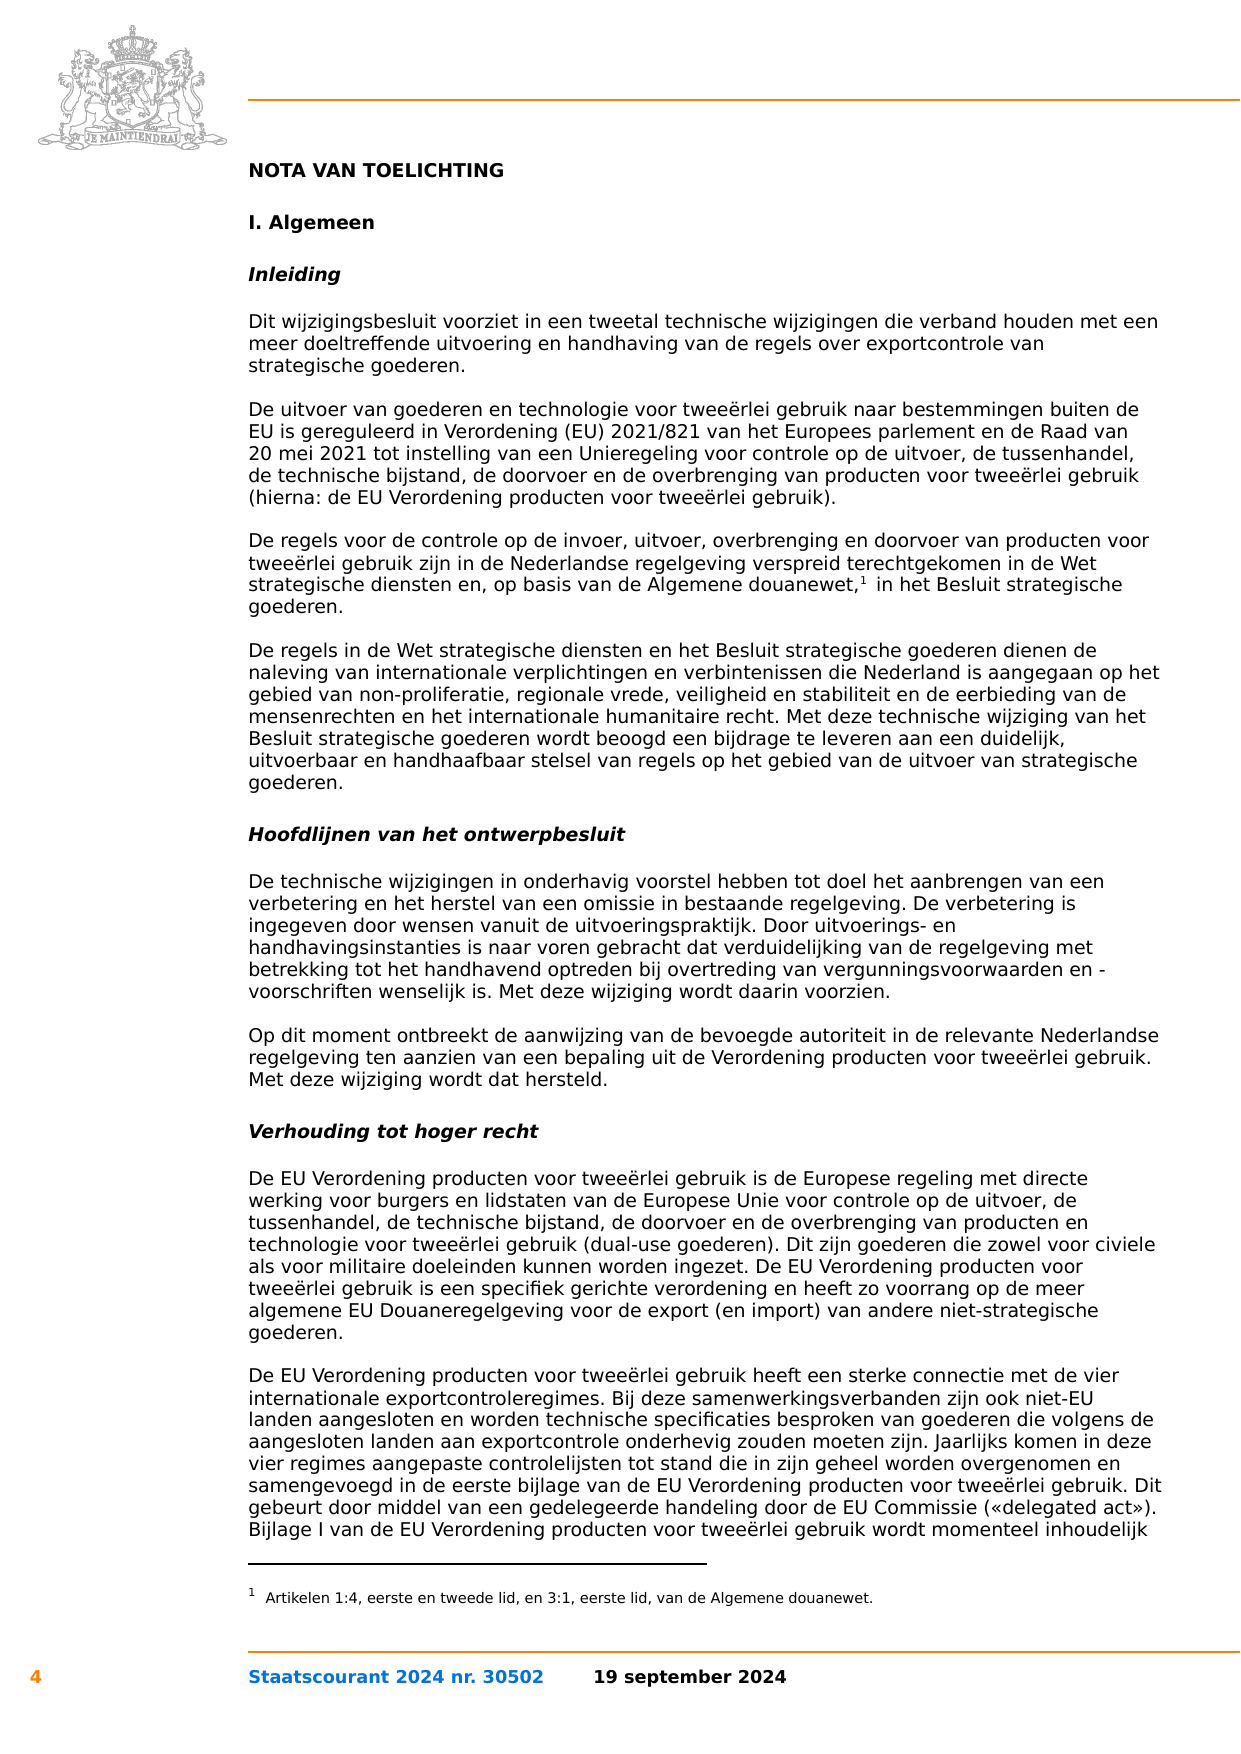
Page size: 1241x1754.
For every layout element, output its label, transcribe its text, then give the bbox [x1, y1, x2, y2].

subtitle Hoofdlijnen van het ontwerpbesluit [248, 824, 1163, 846]
text De EU Verordening producten voor tweeërlei gebruik heeft een sterke connectie met de vier internationale exportcontroleregimes. Bij deze samenwerkingsverbanden zijn ook niet-EU landen aangesloten en worden technische specificaties besproken van goederen die volgens de aangesloten landen aan exportcontrole onderhevig zouden moeten zijn. Jaarlijks komen in deze vier regimes aangepaste controlelijsten tot stand die in zijn geheel worden overgenomen en samengevoegd in de eerste bijlage van de EU Verordening producten voor tweeërlei gebruik. Dit gebeurt door middel van een gedelegeerde handeling door de EU Commissie («delegated act»). Bijlage I van de EU Verordening producten voor tweeërlei gebruik wordt momenteel inhoudelijk [248, 1365, 1163, 1541]
text De EU Verordening producten voor tweeërlei gebruik is de Europese regeling met directe werking voor burgers en lidstaten van de Europese Unie voor controle op de uitvoer, de tussenhandel, de technische bijstand, de doorvoer en de overbrenging van producten en technologie voor tweeërlei gebruik (dual-use goederen). Dit zijn goederen die zowel voor civiele als voor militaire doeleinden kunnen worden ingezet. De EU Verordening producten voor tweeërlei gebruik is een specifiek gerichte verordening en heeft zo voorrang op de meer algemene EU Douaneregelgeving voor de export (en import) van andere niet-strategische goederen. [248, 1168, 1163, 1343]
text De technische wijzigingen in onderhavig voorstel hebben tot doel het aanbrengen van een verbetering en het herstel van een omissie in bestaande regelgeving. De verbetering is ingegeven door wensen vanuit de uitvoeringspraktijk. Door uitvoerings- en handhavingsinstanties is naar voren gebracht dat verduidelijking van de regelgeving met betrekking tot het handhavend optreden bij overtreding van vergunningsvoorwaarden en -voorschriften wenselijk is. Met deze wijziging wordt daarin voorzien. [248, 871, 1163, 1003]
text De regels in de Wet strategische diensten en het Besluit strategische goederen dienen de naleving van internationale verplichtingen en verbintenissen die Nederland is aangegaan op het gebied van non-proliferatie, regionale vrede, veiligheid en stabiliteit en de eerbieding van de mensenrechten en het internationale humanitaire recht. Met deze technische wijziging van het Besluit strategische goederen wordt beoogd een bijdrage te leveren aan een duidelijk, uitvoerbaar en handhaafbaar stelsel van regels op het gebied van de uitvoer van strategische goederen. [248, 640, 1163, 794]
subtitle NOTA VAN TOELICHTING [248, 160, 1163, 182]
text Dit wijzigingsbesluit voorziet in een tweetal technische wijzigingen die verband houden met een meer doeltreffende uitvoering en handhaving van de regels over exportcontrole van strategische goederen. [248, 311, 1163, 377]
text De uitvoer van goederen en technologie voor tweeërlei gebruik naar bestemmingen buiten de EU is gereguleerd in Verordening (EU) 2021/821 van het Europees parlement en de Raad van 20 mei 2021 tot instelling van een Unieregeling voor controle op de uitvoer, de tussenhandel, de technische bijstand, de doorvoer en de overbrenging van producten voor tweeërlei gebruik (hierna: de EU Verordening producten voor tweeërlei gebruik). [248, 399, 1163, 508]
picture [38, 25, 227, 150]
text De regels voor de controle op de invoer, uitvoer, overbrenging en doorvoer van producten voor tweeërlei gebruik zijn in de Nederlandse regelgeving verspreid terechtgekomen in de Wet strategische diensten en, op basis van de Algemene douanewet, in het Besluit strategische goederen. [248, 530, 1163, 618]
text Artikelen 1:4, eerste en tweede lid, en 3:1, eerste lid, van de Algemene douanewet. [248, 1586, 1163, 1608]
subtitle Verhouding tot hoger recht [248, 1121, 1163, 1143]
subtitle I. Algemeen [248, 212, 1163, 234]
subtitle Inleiding [248, 264, 1163, 286]
text Op dit moment ontbreekt de aanwijzing van de bevoegde autoriteit in de relevante Nederlandse regelgeving ten aanzien van een bepaling uit de Verordening producten voor tweeërlei gebruik. Met deze wijziging wordt dat hersteld. [248, 1025, 1163, 1091]
